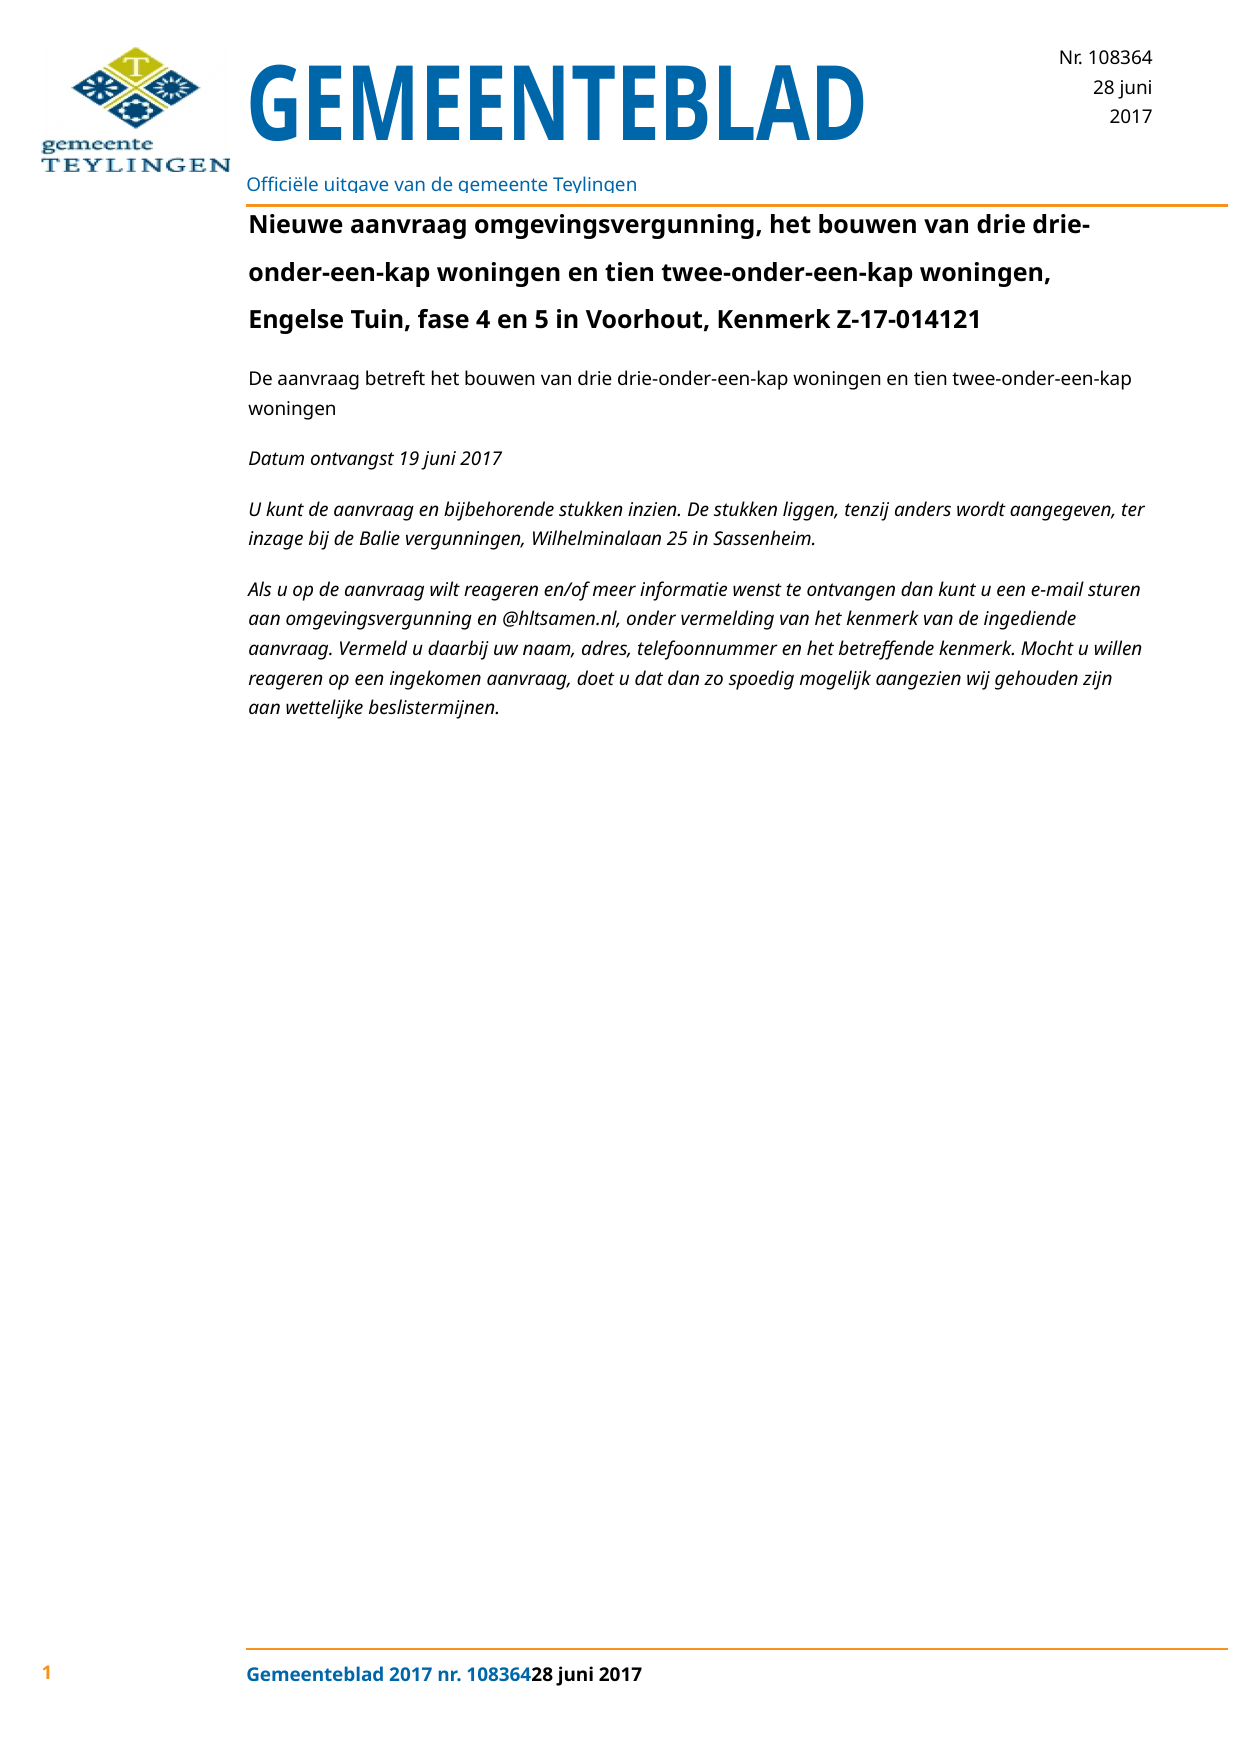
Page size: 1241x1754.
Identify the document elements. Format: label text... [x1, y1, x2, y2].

text U kunt de aanvraag en bijbehorende stukken inzien. De stukken liggen, tenzij anders wordt aangegeven, ter inzage bij de Balie vergunningen, Wilhelminalaan 25 in Sassenheim. [248, 496, 1152, 551]
text Als u op de aanvraag wilt reageren en/of meer informatie wenst te ontvangen dan kunt u een e-mail sturen aan omgevingsvergunning en @hltsamen.nl, onder vermelding van het kenmerk van de ingediende aanvraag. Vermeld u daarbij uw naam, adres, telefoonnummer en het betreffende kenmerk. Mocht u willen reageren op een ingekomen aanvraag, doet u dat dan zo spoedig mogelijk aangezien wij gehouden zijn aan wettelijke beslistermijnen. [248, 576, 1152, 720]
picture [41, 47, 231, 172]
text Datum ontvangst 19 juni 2017 [248, 446, 1152, 471]
text Nieuwe aanvraag omgevingsvergunning, het bouwen van drie drie-onder-een-kap woningen en tien twee-onder-een-kap woningen, Engelse Tuin, fase 4 en 5 in Voorhout, Kenmerk Z-17-014121 [248, 207, 1152, 336]
text De aanvraag betreft het bouwen van drie drie-onder-een-kap woningen en tien twee-onder-een-kap woningen [248, 366, 1152, 421]
